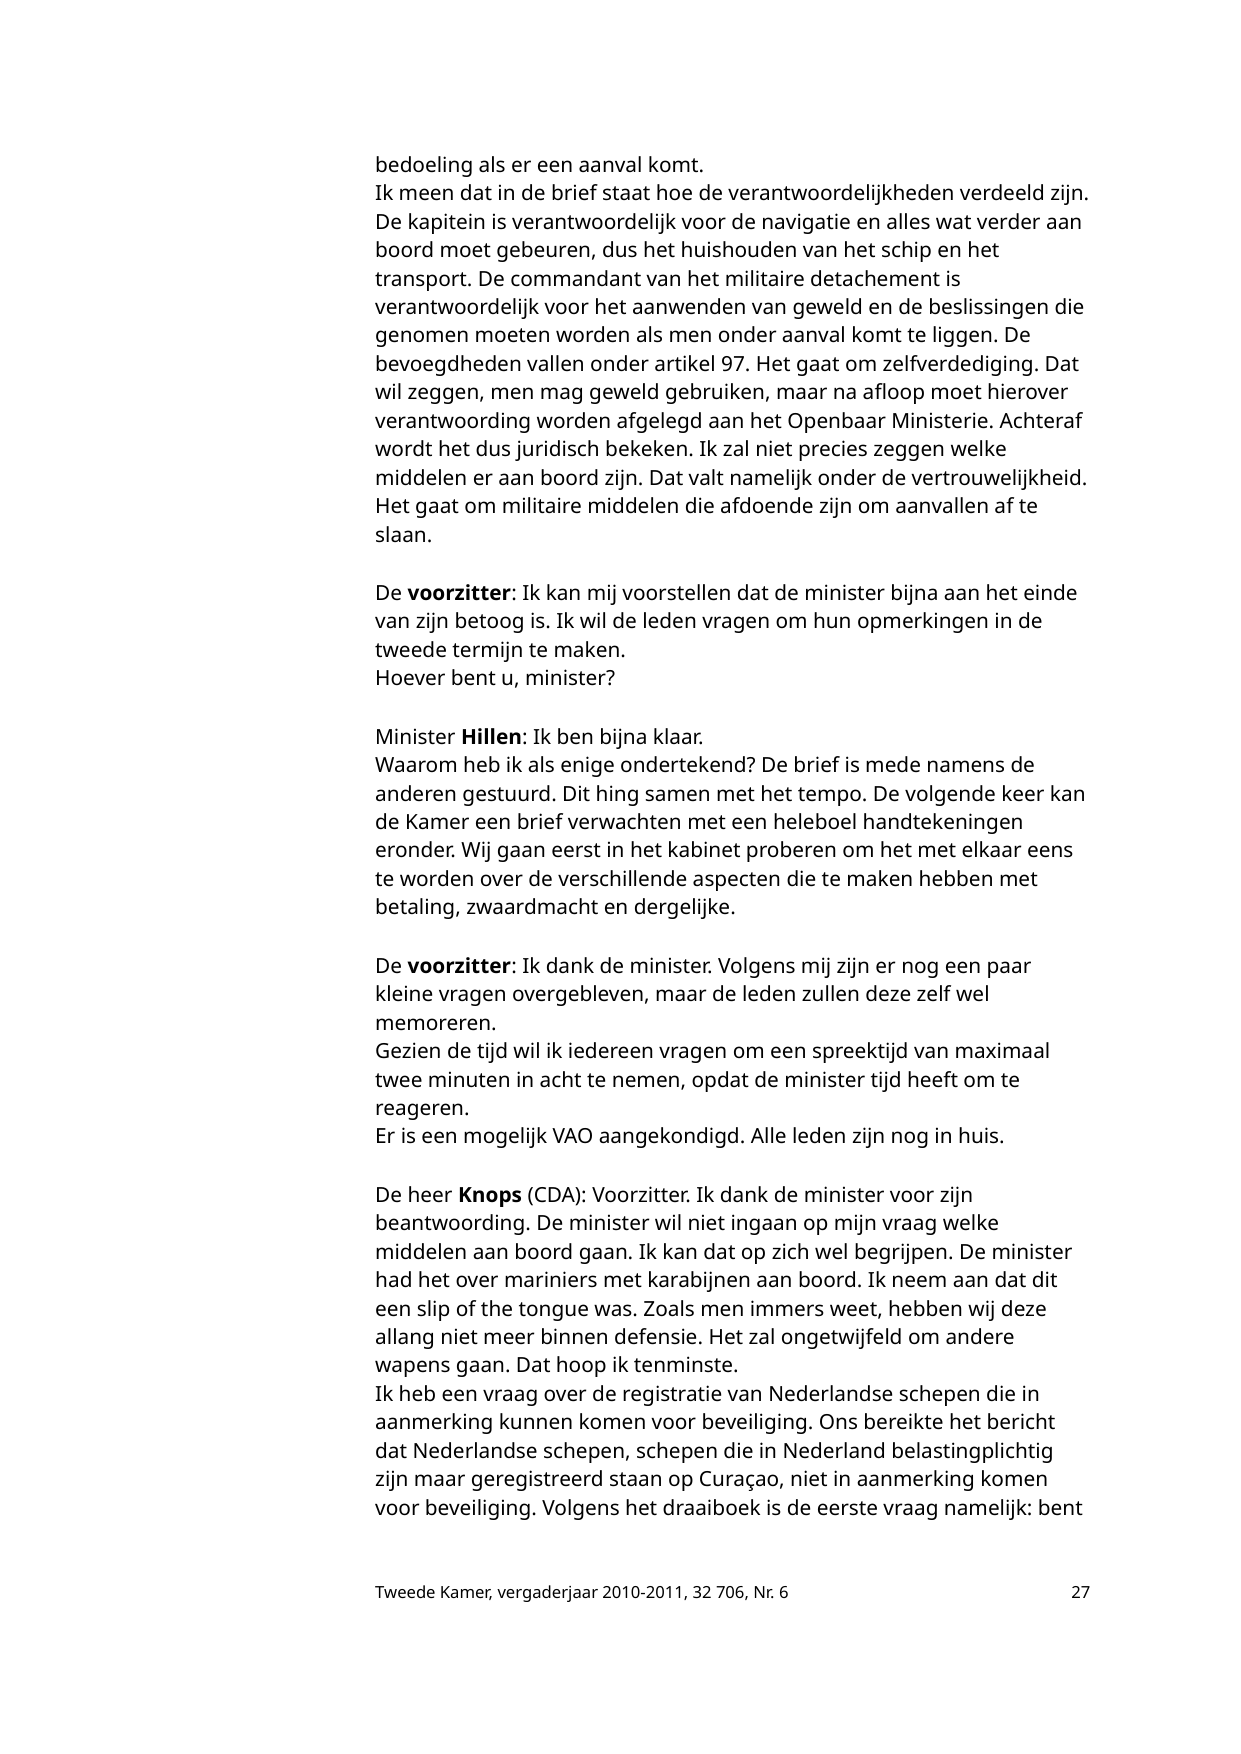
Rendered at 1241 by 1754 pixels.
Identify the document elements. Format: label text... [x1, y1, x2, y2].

text Hoever bent u, minister? [375, 663, 1090, 692]
text Gezien de tijd wil ik iedereen vragen om een spreektijd van maximaal twee minuten in acht te nemen, opdat de minister tijd heeft om te reageren. [375, 1036, 1090, 1122]
text Minister Hillen: Ik ben bijna klaar. [375, 722, 1090, 750]
text bedoeling als er een aanval komt. [375, 150, 1090, 178]
text Ik meen dat in de brief staat hoe de verantwoordelijkheden verdeeld zijn. De kapitein is verantwoordelijk voor de navigatie en alles wat verder aan boord moet gebeuren, dus het huishouden van het schip en het transport. De commandant van het militaire detachement is verantwoordelijk voor het aanwenden van geweld en de beslissingen die genomen moeten worden als men onder aanval komt te liggen. De bevoegdheden vallen onder artikel 97. Het gaat om zelfverdediging. Dat wil zeggen, men mag geweld gebruiken, maar na afloop moet hierover verantwoording worden afgelegd aan het Openbaar Ministerie. Achteraf wordt het dus juridisch bekeken. Ik zal niet precies zeggen welke middelen er aan boord zijn. Dat valt namelijk onder de vertrouwelijkheid. Het gaat om militaire middelen die afdoende zijn om aanvallen af te slaan. [375, 178, 1090, 548]
text De heer Knops (CDA): Voorzitter. Ik dank de minister voor zijn beantwoording. De minister wil niet ingaan op mijn vraag welke middelen aan boord gaan. Ik kan dat op zich wel begrijpen. De minister had het over mariniers met karabijnen aan boord. Ik neem aan dat dit een slip of the tongue was. Zoals men immers weet, hebben wij deze allang niet meer binnen defensie. Het zal ongetwijfeld om andere wapens gaan. Dat hoop ik tenminste. [375, 1180, 1090, 1379]
text Ik heb een vraag over de registratie van Nederlandse schepen die in aanmerking kunnen komen voor beveiliging. Ons bereikte het bericht dat Nederlandse schepen, schepen die in Nederland belastingplichtig zijn maar geregistreerd staan op Curaçao, niet in aanmerking komen voor beveiliging. Volgens het draaiboek is de eerste vraag namelijk: bent [375, 1379, 1090, 1521]
text De voorzitter: Ik kan mij voorstellen dat de minister bijna aan het einde van zijn betoog is. Ik wil de leden vragen om hun opmerkingen in de tweede termijn te maken. [375, 578, 1090, 663]
text Waarom heb ik als enige ondertekend? De brief is mede namens de anderen gestuurd. Dit hing samen met het tempo. De volgende keer kan de Kamer een brief verwachten met een heleboel handtekeningen eronder. Wij gaan eerst in het kabinet proberen om het met elkaar eens te worden over de verschillende aspecten die te maken hebben met betaling, zwaardmacht en dergelijke. [375, 750, 1090, 921]
text Er is een mogelijk VAO aangekondigd. Alle leden zijn nog in huis. [375, 1122, 1090, 1150]
text De voorzitter: Ik dank de minister. Volgens mij zijn er nog een paar kleine vragen overgebleven, maar de leden zullen deze zelf wel memoreren. [375, 951, 1090, 1036]
